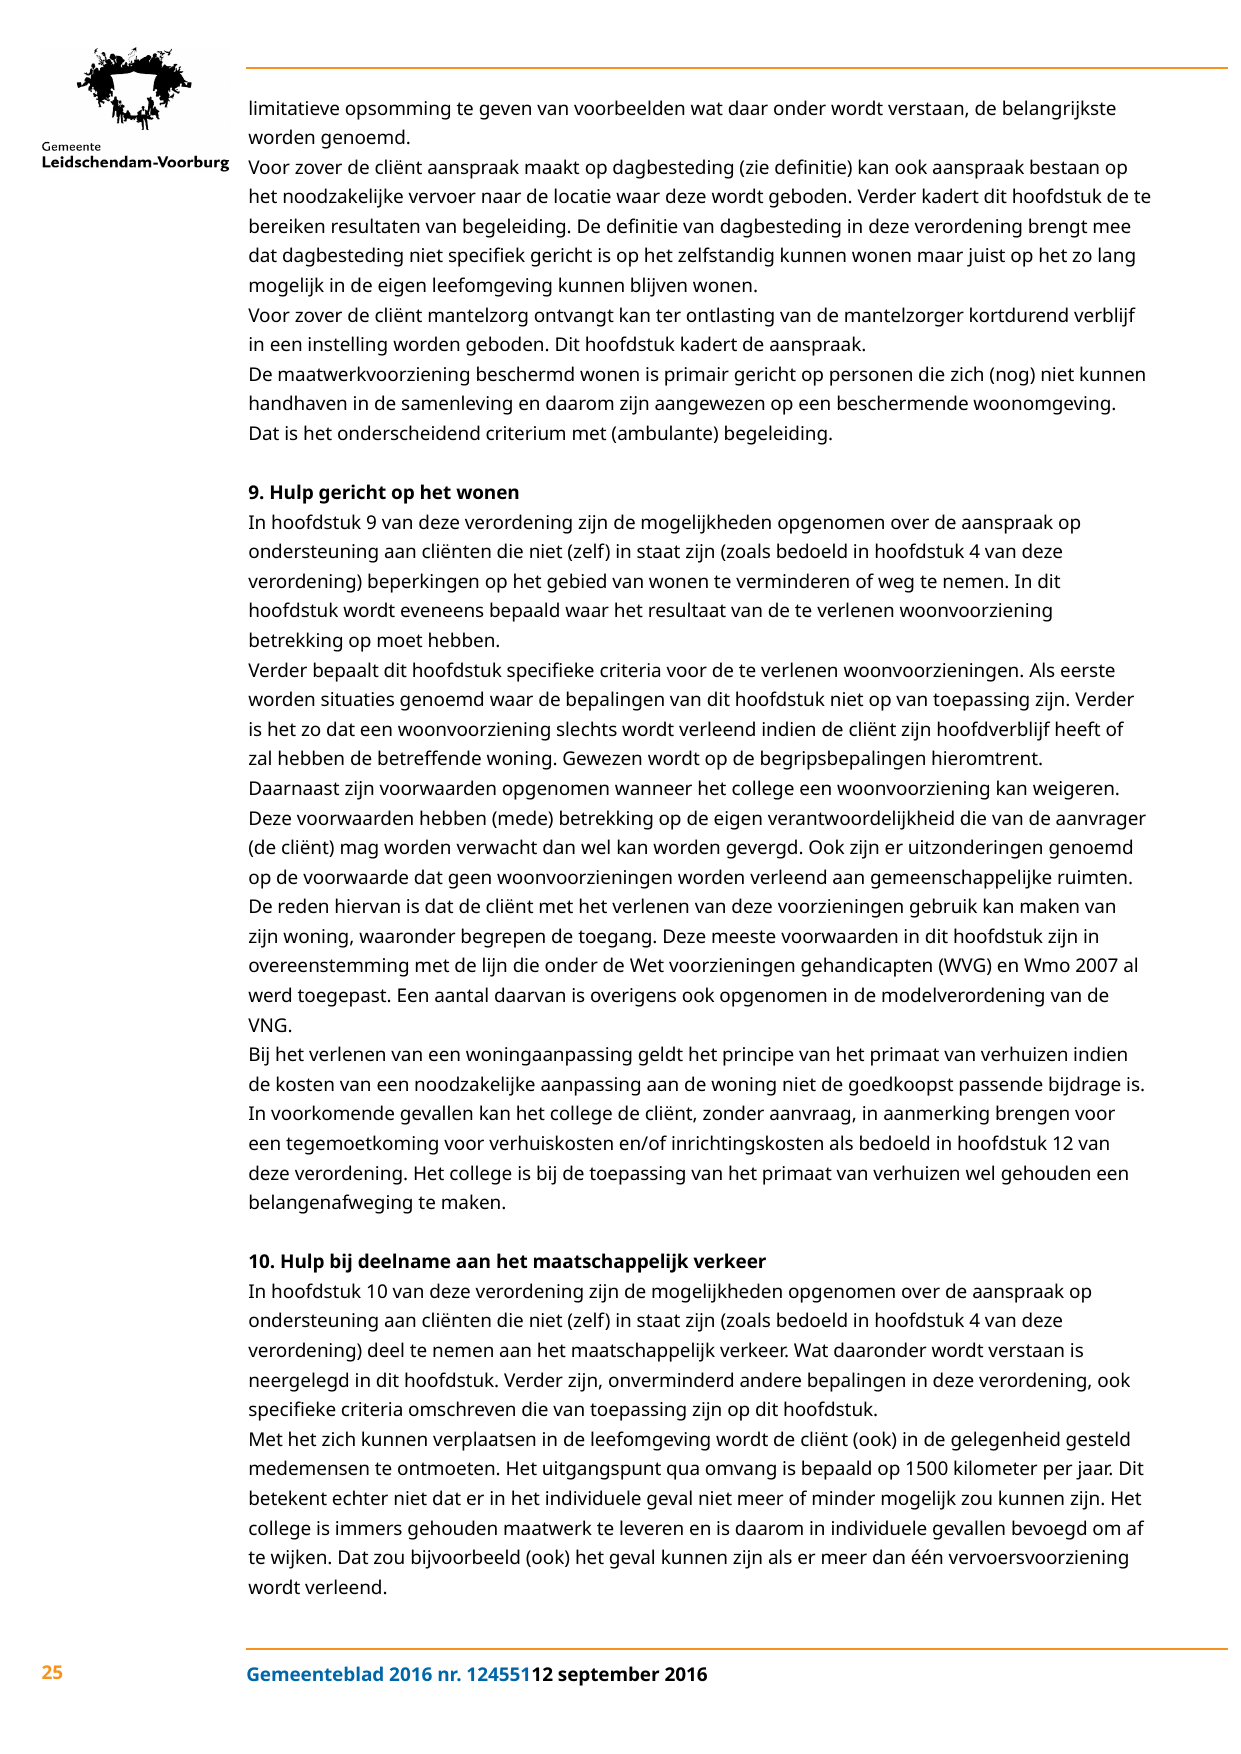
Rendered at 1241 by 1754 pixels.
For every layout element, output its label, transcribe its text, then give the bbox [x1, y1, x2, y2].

text De maatwerkvoorziening beschermd wonen is primair gericht op personen die zich (nog) niet kunnen handhaven in de samenleving en daarom zijn aangewezen op een beschermende woonomgeving. Dat is het onderscheidend criterium met (ambulante) begeleiding. [248, 361, 1152, 446]
text Voor zover de cliënt mantelzorg ontvangt kan ter ontlasting van de mantelzorger kortdurend verblijf in een instelling worden geboden. Dit hoofdstuk kadert de aanspraak. [248, 302, 1152, 357]
picture [41, 47, 231, 172]
text In hoofdstuk 10 van deze verordening zijn de mogelijkheden opgenomen over de aanspraak op ondersteuning aan cliënten die niet (zelf) in staat zijn (zoals bedoeld in hoofdstuk 4 van deze verordening) deel te nemen aan het maatschappelijk verkeer. Wat daaronder wordt verstaan is neergelegd in dit hoofdstuk. Verder zijn, onverminderd andere bepalingen in deze verordening, ook specifieke criteria omschreven die van toepassing zijn op dit hoofdstuk. [248, 1278, 1152, 1422]
text Bij het verlenen van een woningaanpassing geldt het principe van het primaat van verhuizen indien de kosten van een noodzakelijke aanpassing aan de woning niet de goedkoopst passende bijdrage is. In voorkomende gevallen kan het college de cliënt, zonder aanvraag, in aanmerking brengen voor een tegemoetkoming voor verhuiskosten en/of inrichtingskosten als bedoeld in hoofdstuk 12 van deze verordening. Het college is bij de toepassing van het primaat van verhuizen wel gehouden een belangenafweging te maken. [248, 1041, 1152, 1215]
text Daarnaast zijn voorwaarden opgenomen wanneer het college een woonvoorziening kan weigeren. Deze voorwaarden hebben (mede) betrekking op de eigen verantwoordelijkheid die van de aanvrager (de cliënt) mag worden verwacht dan wel kan worden gevergd. Ook zijn er uitzonderingen genoemd op de voorwaarde dat geen woonvoorzieningen worden verleend aan gemeenschappelijke ruimten. De reden hiervan is dat de cliënt met het verlenen van deze voorzieningen gebruik kan maken van zijn woning, waaronder begrepen de toegang. Deze meeste voorwaarden in dit hoofdstuk zijn in overeenstemming met de lijn die onder de Wet voorzieningen gehandicapten (WVG) en Wmo 2007 al werd toegepast. Een aantal daarvan is overigens ook opgenomen in de modelverordening van de VNG. [248, 775, 1152, 1038]
text Verder bepaalt dit hoofdstuk specifieke criteria voor de te verlenen woonvoorzieningen. Als eerste worden situaties genoemd waar de bepalingen van dit hoofdstuk niet op van toepassing zijn. Verder is het zo dat een woonvoorziening slechts wordt verleend indien de cliënt zijn hoofdverblijf heeft of zal hebben de betreffende woning. Gewezen wordt op de begripsbepalingen hieromtrent. [248, 657, 1152, 771]
text limitatieve opsomming te geven van voorbeelden wat daar onder wordt verstaan, de belangrijkste worden genoemd. [248, 95, 1152, 150]
text In hoofdstuk 9 van deze verordening zijn de mogelijkheden opgenomen over de aanspraak op ondersteuning aan cliënten die niet (zelf) in staat zijn (zoals bedoeld in hoofdstuk 4 van deze verordening) beperkingen op het gebied van wonen te verminderen of weg te nemen. In dit hoofdstuk wordt eveneens bepaald waar het resultaat van de te verlenen woonvoorziening betrekking op moet hebben. [248, 509, 1152, 653]
text 10. Hulp bij deelname aan het maatschappelijk verkeer [248, 1248, 1152, 1274]
text Met het zich kunnen verplaatsen in de leefomgeving wordt de cliënt (ook) in de gelegenheid gesteld medemensen te ontmoeten. Het uitgangspunt qua omvang is bepaald op 1500 kilometer per jaar. Dit betekent echter niet dat er in het individuele geval niet meer of minder mogelijk zou kunnen zijn. Het college is immers gehouden maatwerk te leveren en is daarom in individuele gevallen bevoegd om af te wijken. Dat zou bijvoorbeeld (ook) het geval kunnen zijn als er meer dan één vervoersvoorziening wordt verleend. [248, 1426, 1152, 1600]
text 9. Hulp gericht op het wonen [248, 479, 1152, 505]
text Voor zover de cliënt aanspraak maakt op dagbesteding (zie definitie) kan ook aanspraak bestaan op het noodzakelijke vervoer naar de locatie waar deze wordt geboden. Verder kadert dit hoofdstuk de te bereiken resultaten van begeleiding. De definitie van dagbesteding in deze verordening brengt mee dat dagbesteding niet specifiek gericht is op het zelfstandig kunnen wonen maar juist op het zo lang mogelijk in de eigen leefomgeving kunnen blijven wonen. [248, 154, 1152, 298]
